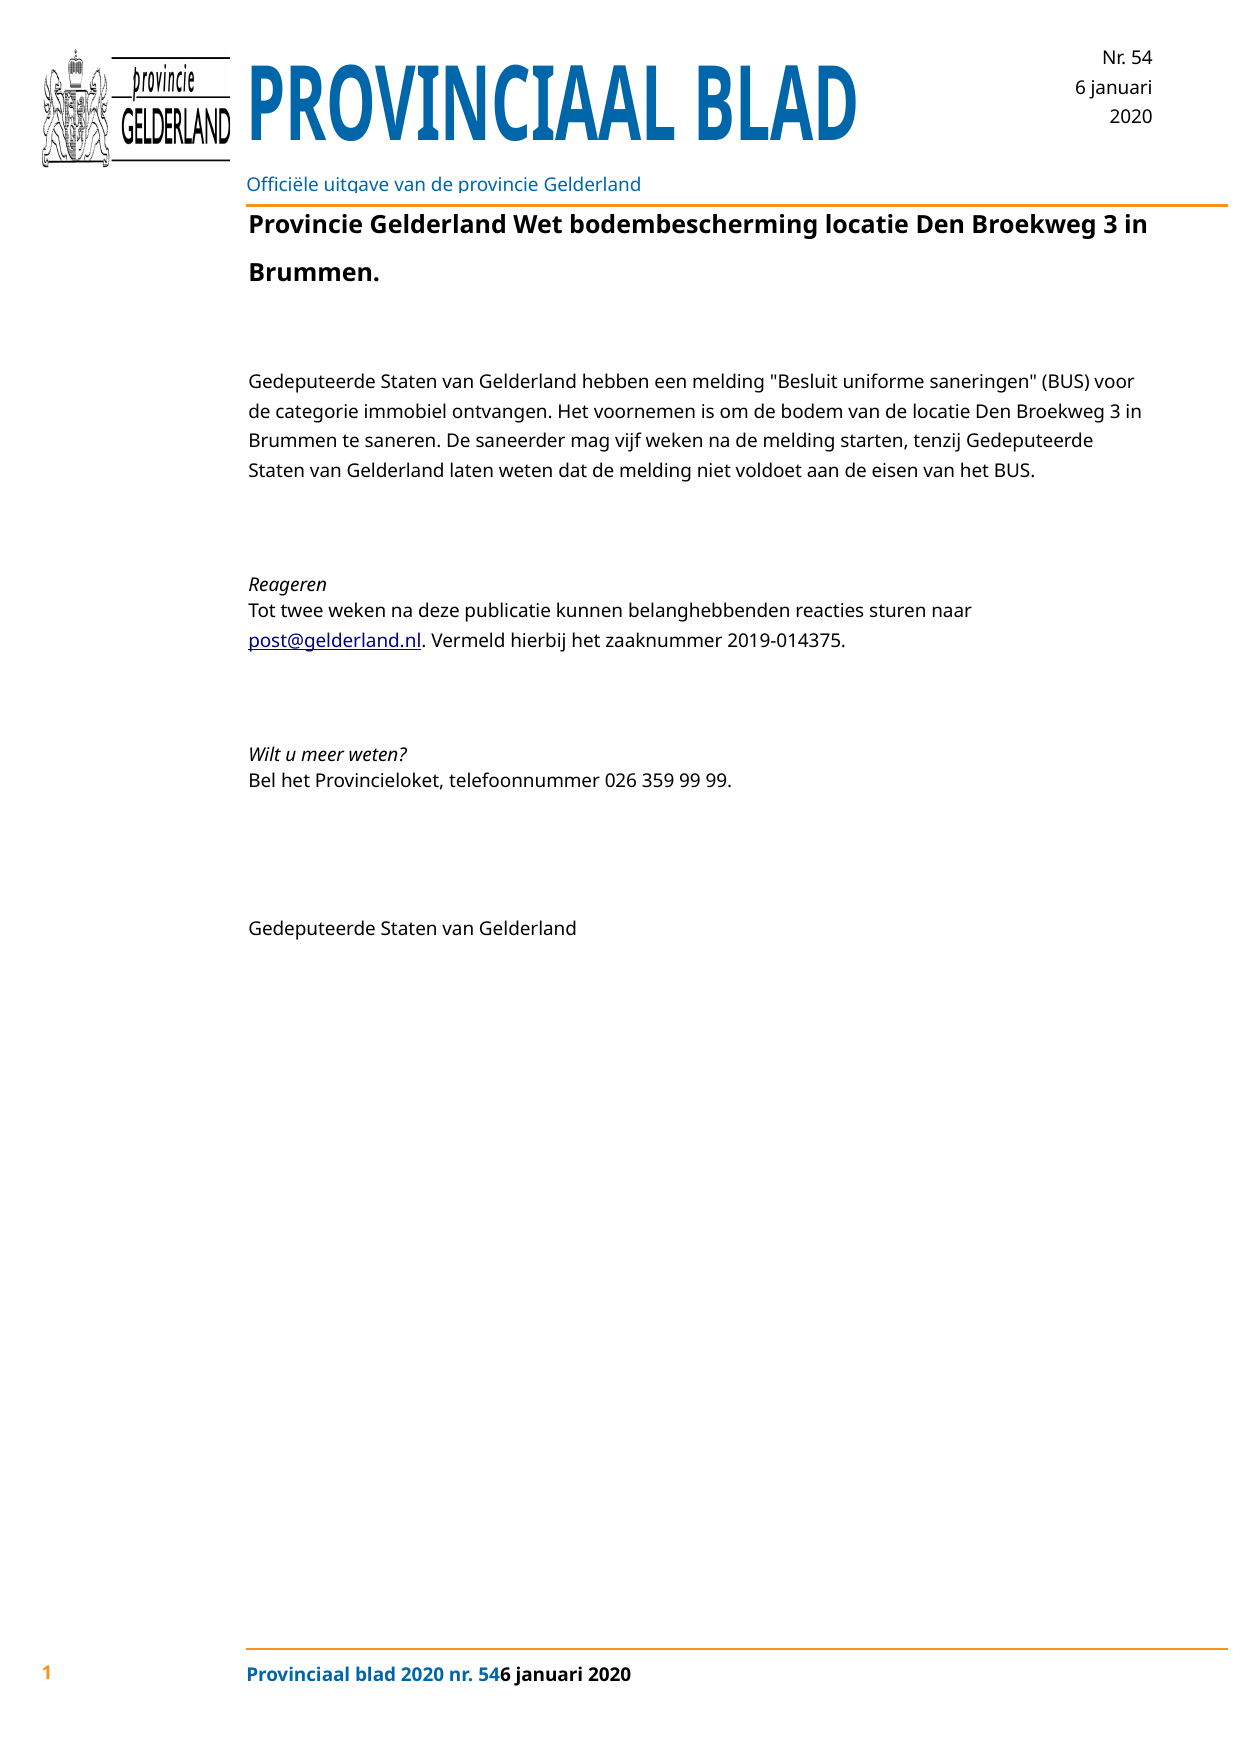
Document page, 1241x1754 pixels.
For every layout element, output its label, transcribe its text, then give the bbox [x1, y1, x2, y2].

text Gedeputeerde Staten van Gelderland [248, 916, 1152, 941]
text Wilt u meer weten? [248, 741, 1152, 767]
picture [41, 47, 231, 172]
text Tot twee weken na deze publicatie kunnen belanghebbenden reacties sturen naar post@gelderland.nl. Vermeld hierbij het zaaknummer 2019-014375. [248, 597, 1152, 652]
text Provincie Gelderland Wet bodembescherming locatie Den Broekweg 3 in Brummen. [248, 207, 1152, 288]
text Gedeputeerde Staten van Gelderland hebben een melding "Besluit uniforme saneringen" (BUS) voor de categorie immobiel ontvangen. Het voornemen is om de bodem van de locatie Den Broekweg 3 in Brummen te saneren. De saneerder mag vijf weken na de melding starten, tenzij Gedeputeerde Staten van Gelderland laten weten dat de melding niet voldoet aan de eisen van het BUS. [248, 368, 1152, 483]
text Reageren [248, 571, 1152, 597]
text Bel het Provincieloket, telefoonnummer 026 359 99 99. [248, 767, 1152, 793]
